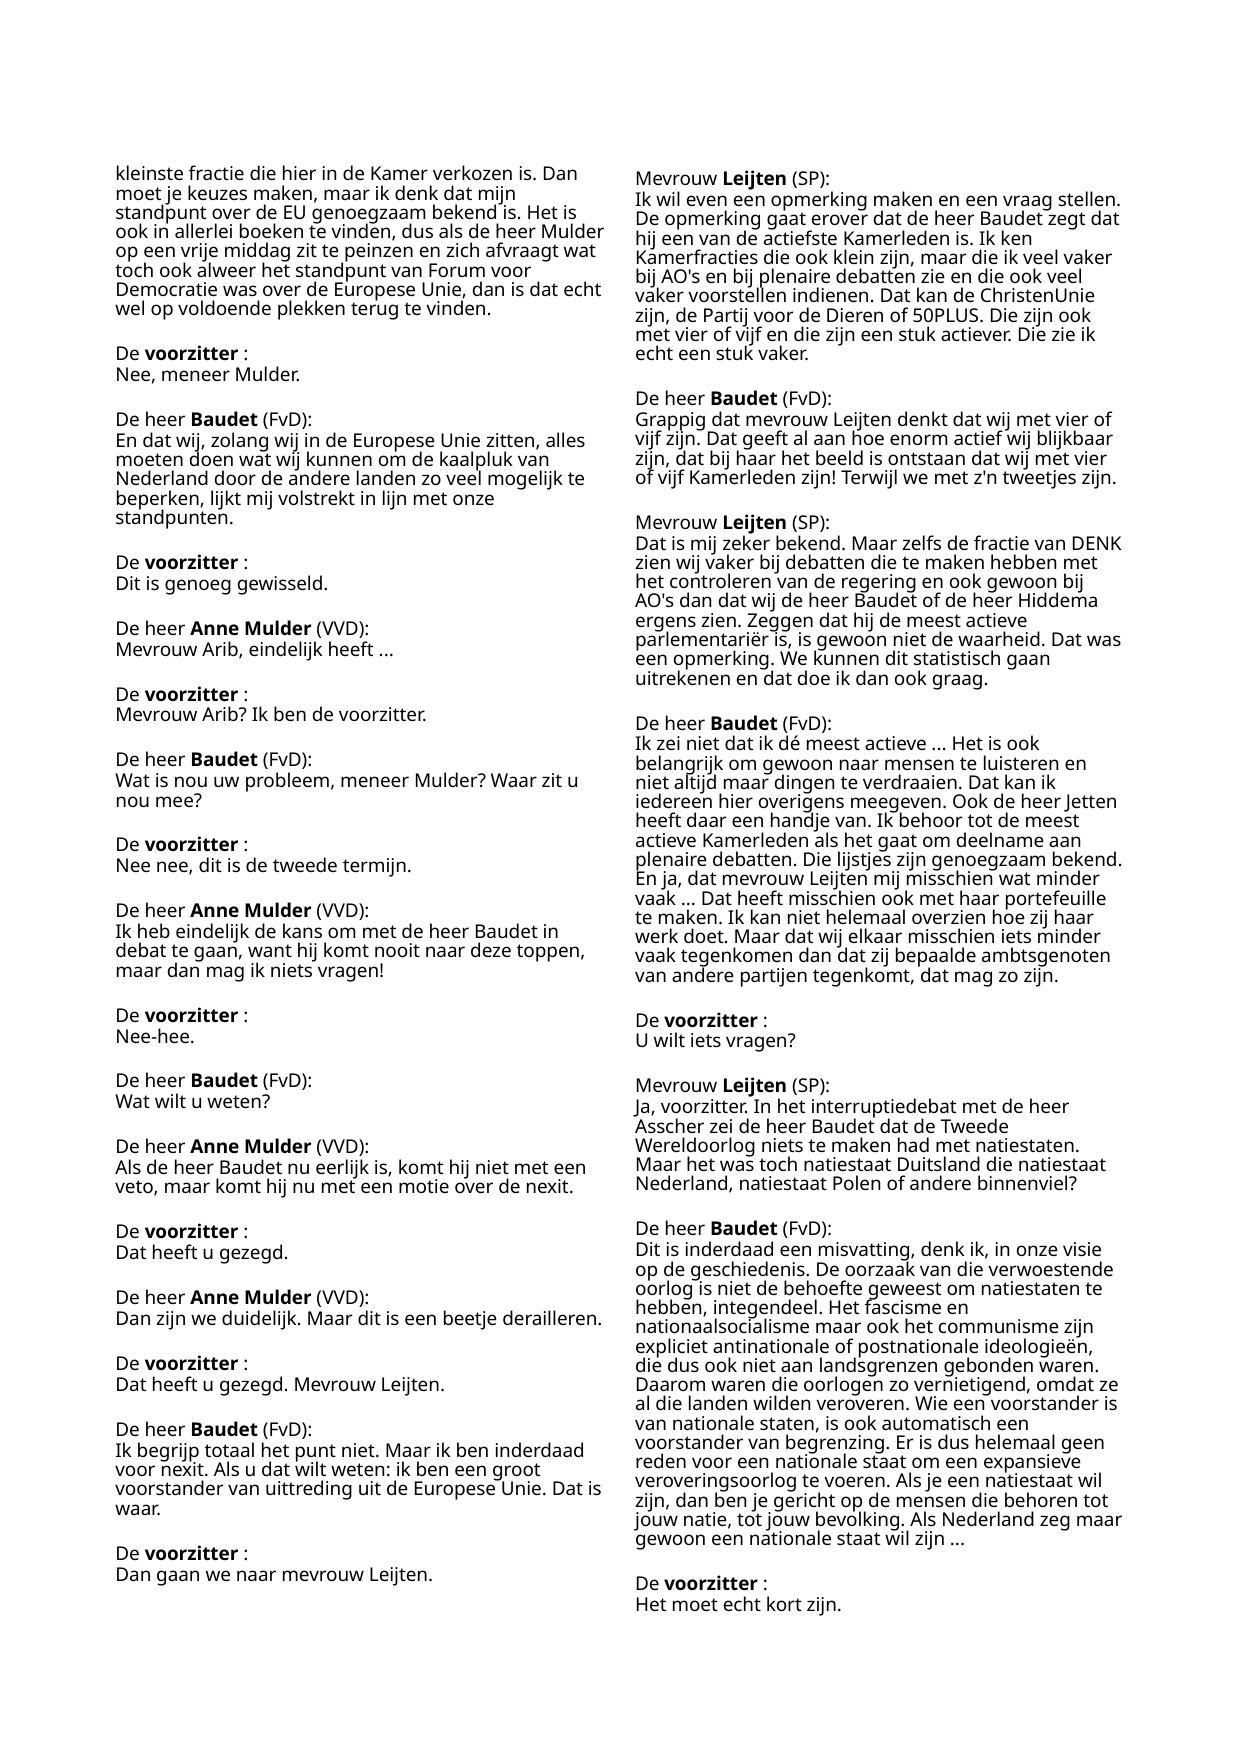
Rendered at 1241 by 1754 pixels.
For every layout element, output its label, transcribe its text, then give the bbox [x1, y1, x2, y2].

text De voorzitter : [115, 340, 605, 366]
text Nee nee, dit is de tweede termijn. [115, 857, 605, 877]
text De voorzitter : [115, 832, 605, 857]
text Dat is mij zeker bekend. Maar zelfs de fractie van DENK zien wij vaker bij debatten die te maken hebben met het controleren van de regering en ook gewoon bij AO's dan dat wij de heer Baudet of de heer Hiddema ergens zien. Zeggen dat hij de meest actieve parlementariër is, is gewoon niet de waarheid. Dat was een opmerking. We kunnen dit statistisch gaan uitrekenen en dat doe ik dan ook graag. [635, 535, 1125, 689]
text Mevrouw Leijten (SP): [635, 1073, 1125, 1098]
text De heer Baudet (FvD): [115, 1068, 605, 1093]
text Grappig dat mevrouw Leijten denkt dat wij met vier of vijf zijn. Dat geeft al aan hoe enorm actief wij blijkbaar zijn, dat bij haar het beeld is ontstaan dat wij met vier of vijf Kamerleden zijn! Terwijl we met z'n tweetjes zijn. [635, 411, 1125, 488]
text Dat heeft u gezegd. Mevrouw Leijten. [115, 1376, 605, 1395]
text Mevrouw Arib? Ik ben de voorzitter. [115, 706, 605, 726]
text kleinste fractie die hier in de Kamer verkozen is. Dan moet je keuzes maken, maar ik denk dat mijn standpunt over de EU genoegzaam bekend is. Het is ook in allerlei boeken te vinden, dus als de heer Mulder op een vrije middag zit te peinzen en zich afvraagt wat toch ook alweer het standpunt van Forum voor Democratie was over de Europese Unie, dan is dat echt wel op voldoende plekken terug te vinden. [115, 165, 605, 319]
text De voorzitter : [635, 1007, 1125, 1032]
text De heer Anne Mulder (VVD): [115, 897, 605, 923]
text Wat wilt u weten? [115, 1093, 605, 1113]
text Ja, voorzitter. In het interruptiedebat met de heer Asscher zei de heer Baudet dat de Tweede Wereldoorlog niets te maken had met natiestaten. Maar het was toch natiestaat Duitsland die natiestaat Nederland, natiestaat Polen of andere binnenviel? [635, 1098, 1125, 1195]
text De heer Anne Mulder (VVD): [115, 1133, 605, 1159]
text De heer Anne Mulder (VVD): [115, 615, 605, 641]
text Mevrouw Leijten (SP): [635, 509, 1125, 535]
text Het moet echt kort zijn. [635, 1596, 1125, 1615]
text De heer Baudet (FvD): [115, 747, 605, 772]
text De heer Baudet (FvD): [635, 1216, 1125, 1241]
text Dan gaan we naar mevrouw Leijten. [115, 1566, 605, 1585]
text Wat is nou uw probleem, meneer Mulder? Waar zit u nou mee? [115, 772, 605, 811]
text Ik wil even een opmerking maken en een vraag stellen. De opmerking gaat erover dat de heer Baudet zegt dat hij een van de actiefste Kamerleden is. Ik ken Kamerfracties die ook klein zijn, maar die ik veel vaker bij AO's en bij plenaire debatten zie en die ook veel vaker voorstellen indienen. Dat kan de ChristenUnie zijn, de Partij voor de Dieren of 50PLUS. Die zijn ook met vier of vijf en die zijn een stuk actiever. Die zie ik echt een stuk vaker. [635, 191, 1125, 364]
text De voorzitter : [635, 1570, 1125, 1596]
text Nee, meneer Mulder. [115, 366, 605, 385]
text U wilt iets vragen? [635, 1032, 1125, 1052]
text Dan zijn we duidelijk. Maar dit is een beetje derailleren. [115, 1310, 605, 1329]
text De heer Anne Mulder (VVD): [115, 1284, 605, 1310]
text De voorzitter : [115, 549, 605, 575]
text Mevrouw Leijten (SP): [635, 165, 1125, 191]
text Ik heb eindelijk de kans om met de heer Baudet in debat te gaan, want hij komt nooit naar deze toppen, maar dan mag ik niets vragen! [115, 923, 605, 981]
text Ik begrijp totaal het punt niet. Maar ik ben inderdaad voor nexit. Als u dat wilt weten: ik ben een groot voorstander van uittreding uit de Europese Unie. Dat is waar. [115, 1442, 605, 1519]
text De voorzitter : [115, 1540, 605, 1566]
text De heer Baudet (FvD): [635, 385, 1125, 411]
text Ik zei niet dat ik dé meest actieve ... Het is ook belangrijk om gewoon naar mensen te luisteren en niet altijd maar dingen te verdraaien. Dat kan ik iedereen hier overigens meegeven. Ook de heer Jetten heeft daar een handje van. Ik behoor tot de meest actieve Kamerleden als het gaat om deelname aan plenaire debatten. Die lijstjes zijn genoegzaam bekend. En ja, dat mevrouw Leijten mij misschien wat minder vaak ... Dat heeft misschien ook met haar portefeuille te maken. Ik kan niet helemaal overzien hoe zij haar werk doet. Maar dat wij elkaar misschien iets minder vaak tegenkomen dan dat zij bepaalde ambtsgenoten van andere partijen tegenkomt, dat mag zo zijn. [635, 735, 1125, 986]
text De voorzitter : [115, 1350, 605, 1376]
text Mevrouw Arib, eindelijk heeft ... [115, 641, 605, 660]
text En dat wij, zolang wij in de Europese Unie zitten, alles moeten doen wat wij kunnen om de kaalpluk van Nederland door de andere landen zo veel mogelijk te beperken, lijkt mij volstrekt in lijn met onze standpunten. [115, 432, 605, 528]
text Als de heer Baudet nu eerlijk is, komt hij niet met een veto, maar komt hij nu met een motie over de nexit. [115, 1159, 605, 1198]
text Dat heeft u gezegd. [115, 1244, 605, 1264]
text De heer Baudet (FvD): [635, 710, 1125, 735]
text Dit is genoeg gewisseld. [115, 575, 605, 594]
text Dit is inderdaad een misvatting, denk ik, in onze visie op de geschiedenis. De oorzaak van die verwoestende oorlog is niet de behoefte geweest om natiestaten te hebben, integendeel. Het fascisme en nationaalsocialisme maar ook het communisme zijn expliciet antinationale of postnationale ideologieën, die dus ook niet aan landsgrenzen gebonden waren. Daarom waren die oorlogen zo vernietigend, omdat ze al die landen wilden veroveren. Wie een voorstander is van nationale staten, is ook automatisch een voorstander van begrenzing. Er is dus helemaal geen reden voor een nationale staat om een expansieve veroveringsoorlog te voeren. Als je een natiestaat wil zijn, dan ben je gericht op de mensen die behoren tot jouw natie, tot jouw bevolking. Als Nederland zeg maar gewoon een nationale staat wil zijn ... [635, 1241, 1125, 1549]
text De voorzitter : [115, 1219, 605, 1244]
text De voorzitter : [115, 1002, 605, 1028]
text De heer Baudet (FvD): [115, 1416, 605, 1442]
text Nee-hee. [115, 1028, 605, 1047]
text De heer Baudet (FvD): [115, 406, 605, 432]
text De voorzitter : [115, 681, 605, 706]
